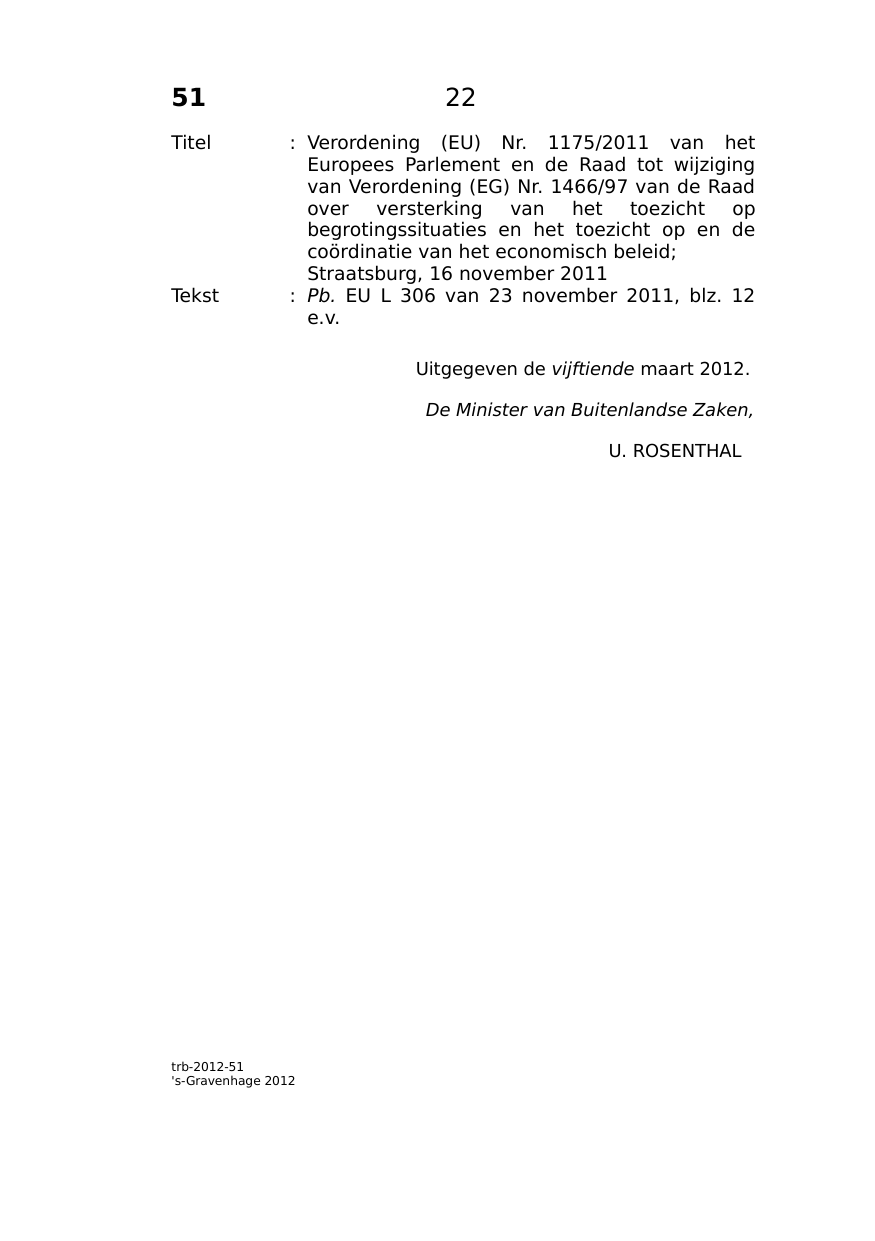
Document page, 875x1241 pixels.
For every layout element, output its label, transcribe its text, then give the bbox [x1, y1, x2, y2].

text trb-2012-51 [171, 1060, 405, 1074]
table_cell Verordening (EU) Nr. 1175/2011 van het Europees Parlement en de Raad tot wijziging van Verordening (EG) Nr. 1466/97 van de Raad over versterking van het toezicht op begrotingssituaties en het toezicht op en de coördinatie van het economisch beleid; Straatsburg, 16 november 2011 [307, 132, 756, 285]
text 's-Gravenhage 2012 [171, 1074, 405, 1088]
table_cell : [289, 132, 307, 285]
table_cell Pb. EU L 306 van 23 november 2011, blz. 12 e.v. [307, 285, 756, 329]
table_cell : [289, 285, 307, 329]
table_cell Titel [171, 132, 289, 285]
table_cell Tekst [171, 285, 289, 329]
text De Minister van Buitenlandse Zaken, U. ROSENTHAL [171, 399, 756, 462]
text Uitgegeven de vijftiende maart 2012. [171, 359, 756, 379]
